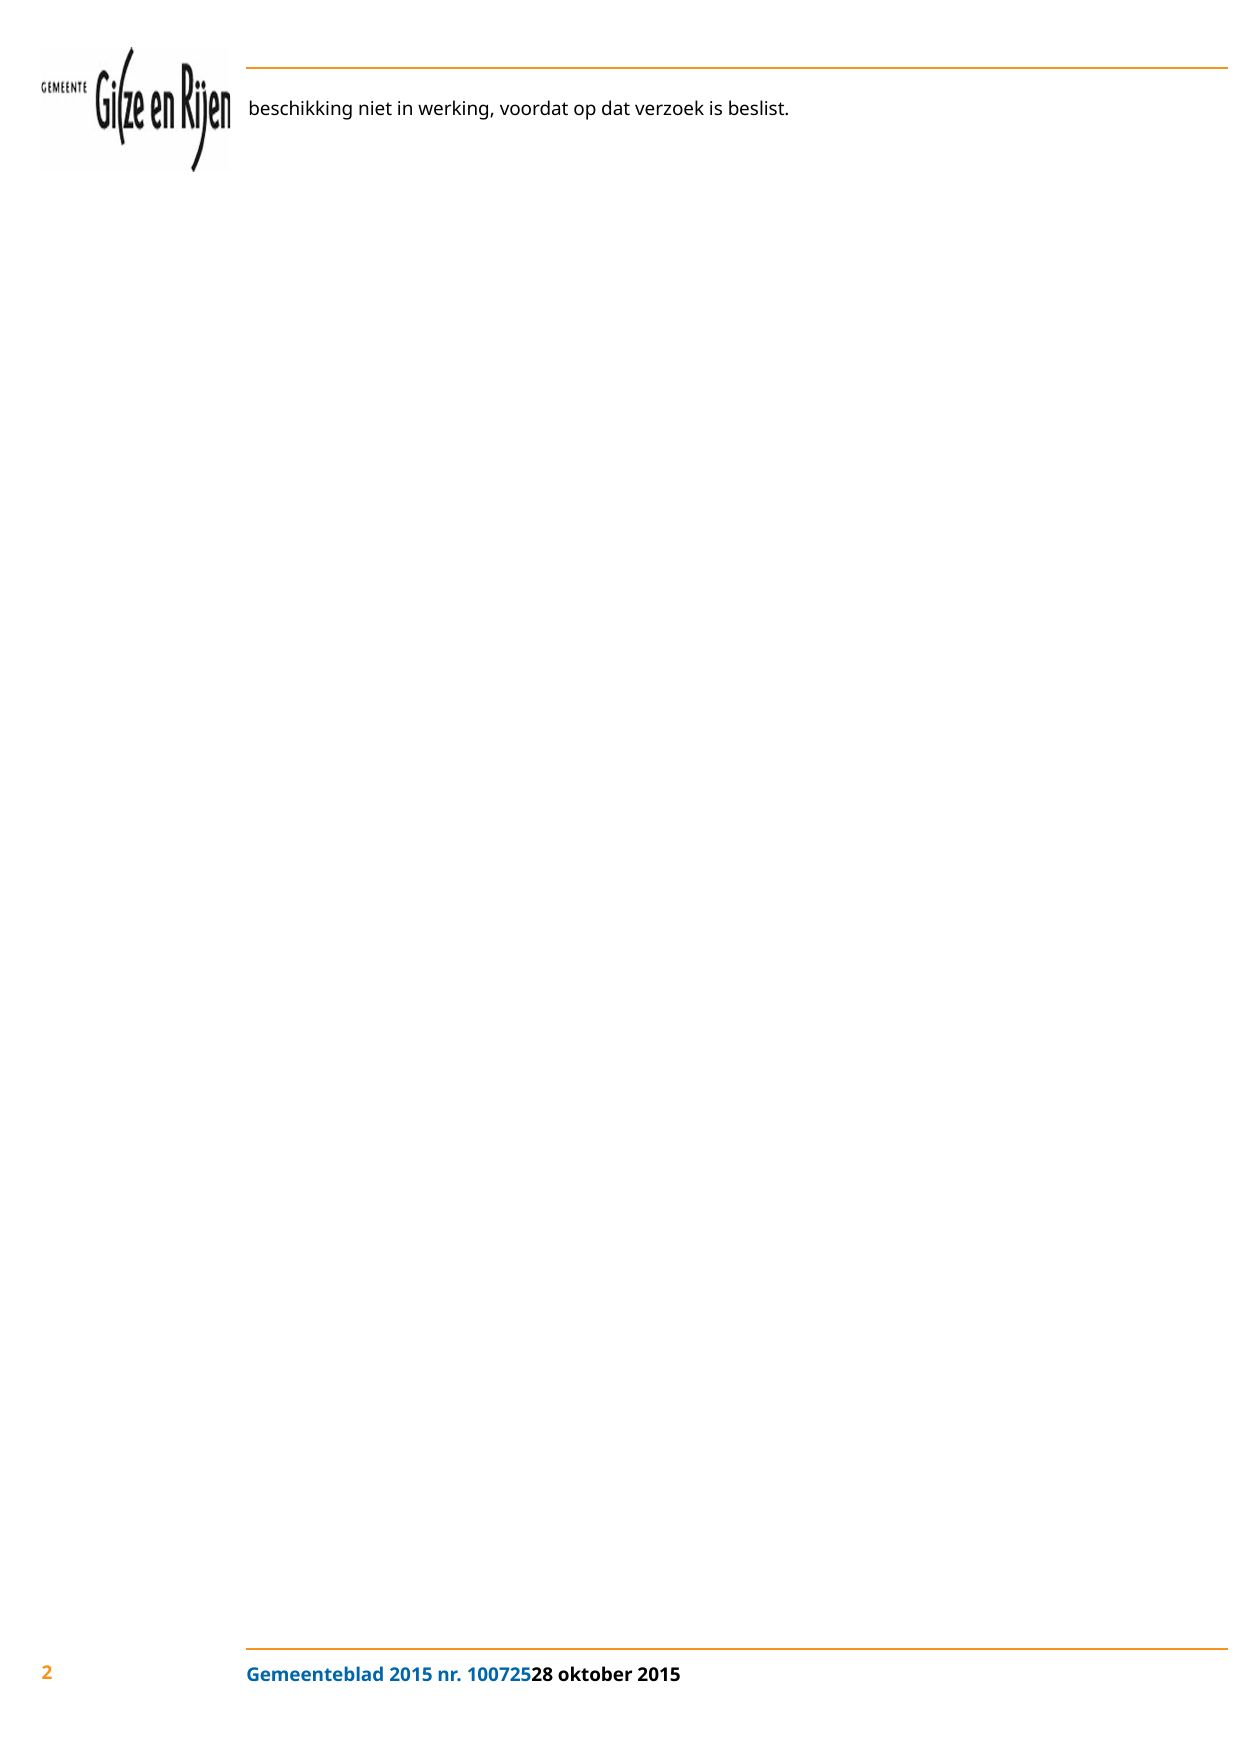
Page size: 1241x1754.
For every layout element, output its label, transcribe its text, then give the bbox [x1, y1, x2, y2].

text beschikking niet in werking, voordat op dat verzoek is beslist. [248, 95, 1152, 121]
picture [41, 47, 231, 172]
